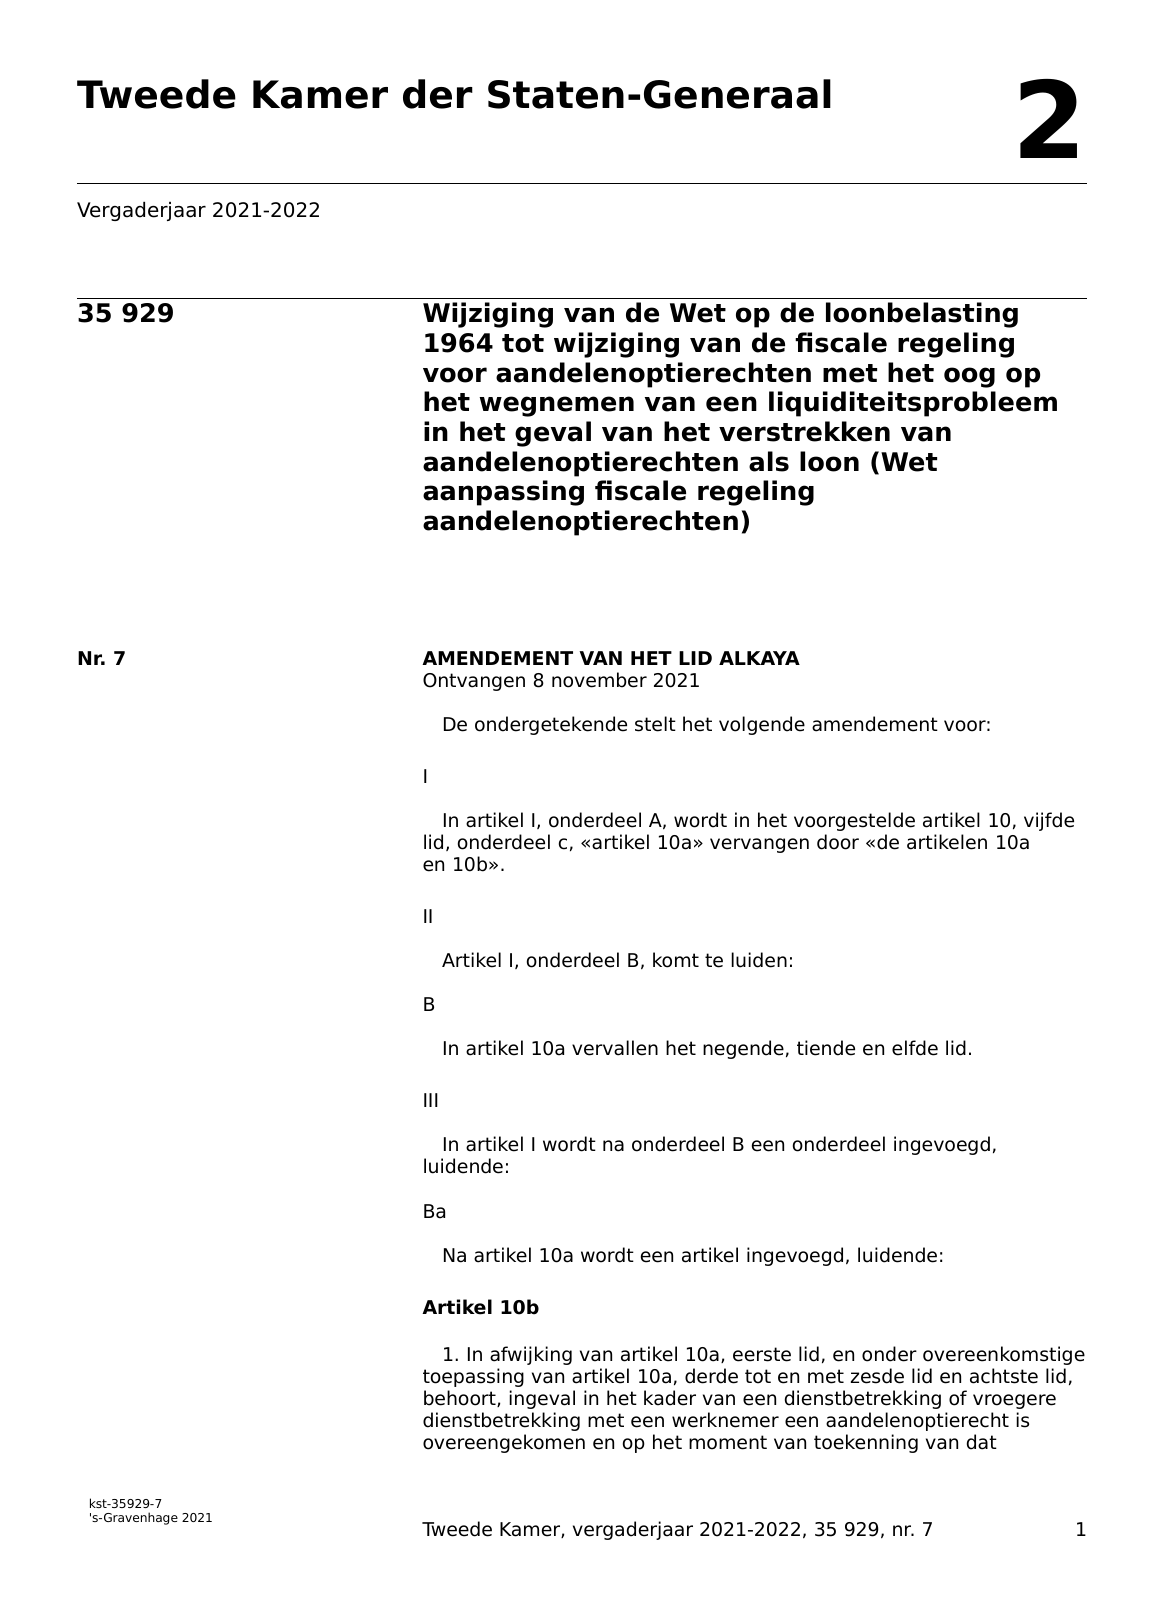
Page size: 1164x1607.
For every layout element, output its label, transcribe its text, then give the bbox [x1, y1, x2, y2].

table_header Tweede Kamer der Staten-Generaal [77, 59, 886, 183]
text Artikel I, onderdeel B, komt te luiden: [422, 950, 1087, 972]
text Na artikel 10a wordt een artikel ingevoegd, luidende: [422, 1245, 1087, 1267]
table_cell Vergaderjaar 2021-2022 [77, 184, 1087, 298]
text Ba [422, 1201, 1087, 1222]
text In artikel 10a vervallen het negende, tiende en elfde lid. [422, 1038, 1087, 1060]
subtitle Artikel 10b [422, 1297, 1087, 1319]
subtitle 35 929 Wijziging van de Wet op de loonbelasting 1964 tot wijziging van de fiscale regeling voor aandelenoptierechten met het oog op het wegnemen van een liquiditeitsprobleem in het geval van het verstrekken van aandelenoptierechten als loon (Wet aanpassing fiscale regeling aandelenoptierechten) [77, 299, 1087, 536]
table_header 2 [886, 59, 1087, 183]
text B [422, 994, 1087, 1016]
text Ontvangen 8 november 2021 [422, 669, 1087, 691]
text kst-35929-7 [88, 1497, 323, 1511]
text 1. In afwijking van artikel 10a, eerste lid, en onder overeenkomstige toepassing van artikel 10a, derde tot en met zesde lid en achtste lid, behoort, ingeval in het kader van een dienstbetrekking of vroegere dienstbetrekking met een werknemer een aandelenoptierecht is overeengekomen en op het moment van toekenning van dat [422, 1344, 1087, 1453]
text In artikel I wordt na onderdeel B een onderdeel ingevoegd, luidende: [422, 1134, 1087, 1178]
text 's-Gravenhage 2021 [88, 1511, 323, 1525]
subtitle III [422, 1090, 1087, 1112]
text De ondergetekende stelt het volgende amendement voor: [422, 714, 1087, 736]
text In artikel I, onderdeel A, wordt in het voorgestelde artikel 10, vijfde lid, onderdeel c, «artikel 10a» vervangen door «de artikelen 10a en 10b». [422, 810, 1087, 876]
subtitle I [422, 766, 1087, 788]
subtitle II [422, 906, 1087, 928]
subtitle Nr. 7 AMENDEMENT VAN HET LID ALKAYA [77, 647, 1087, 669]
